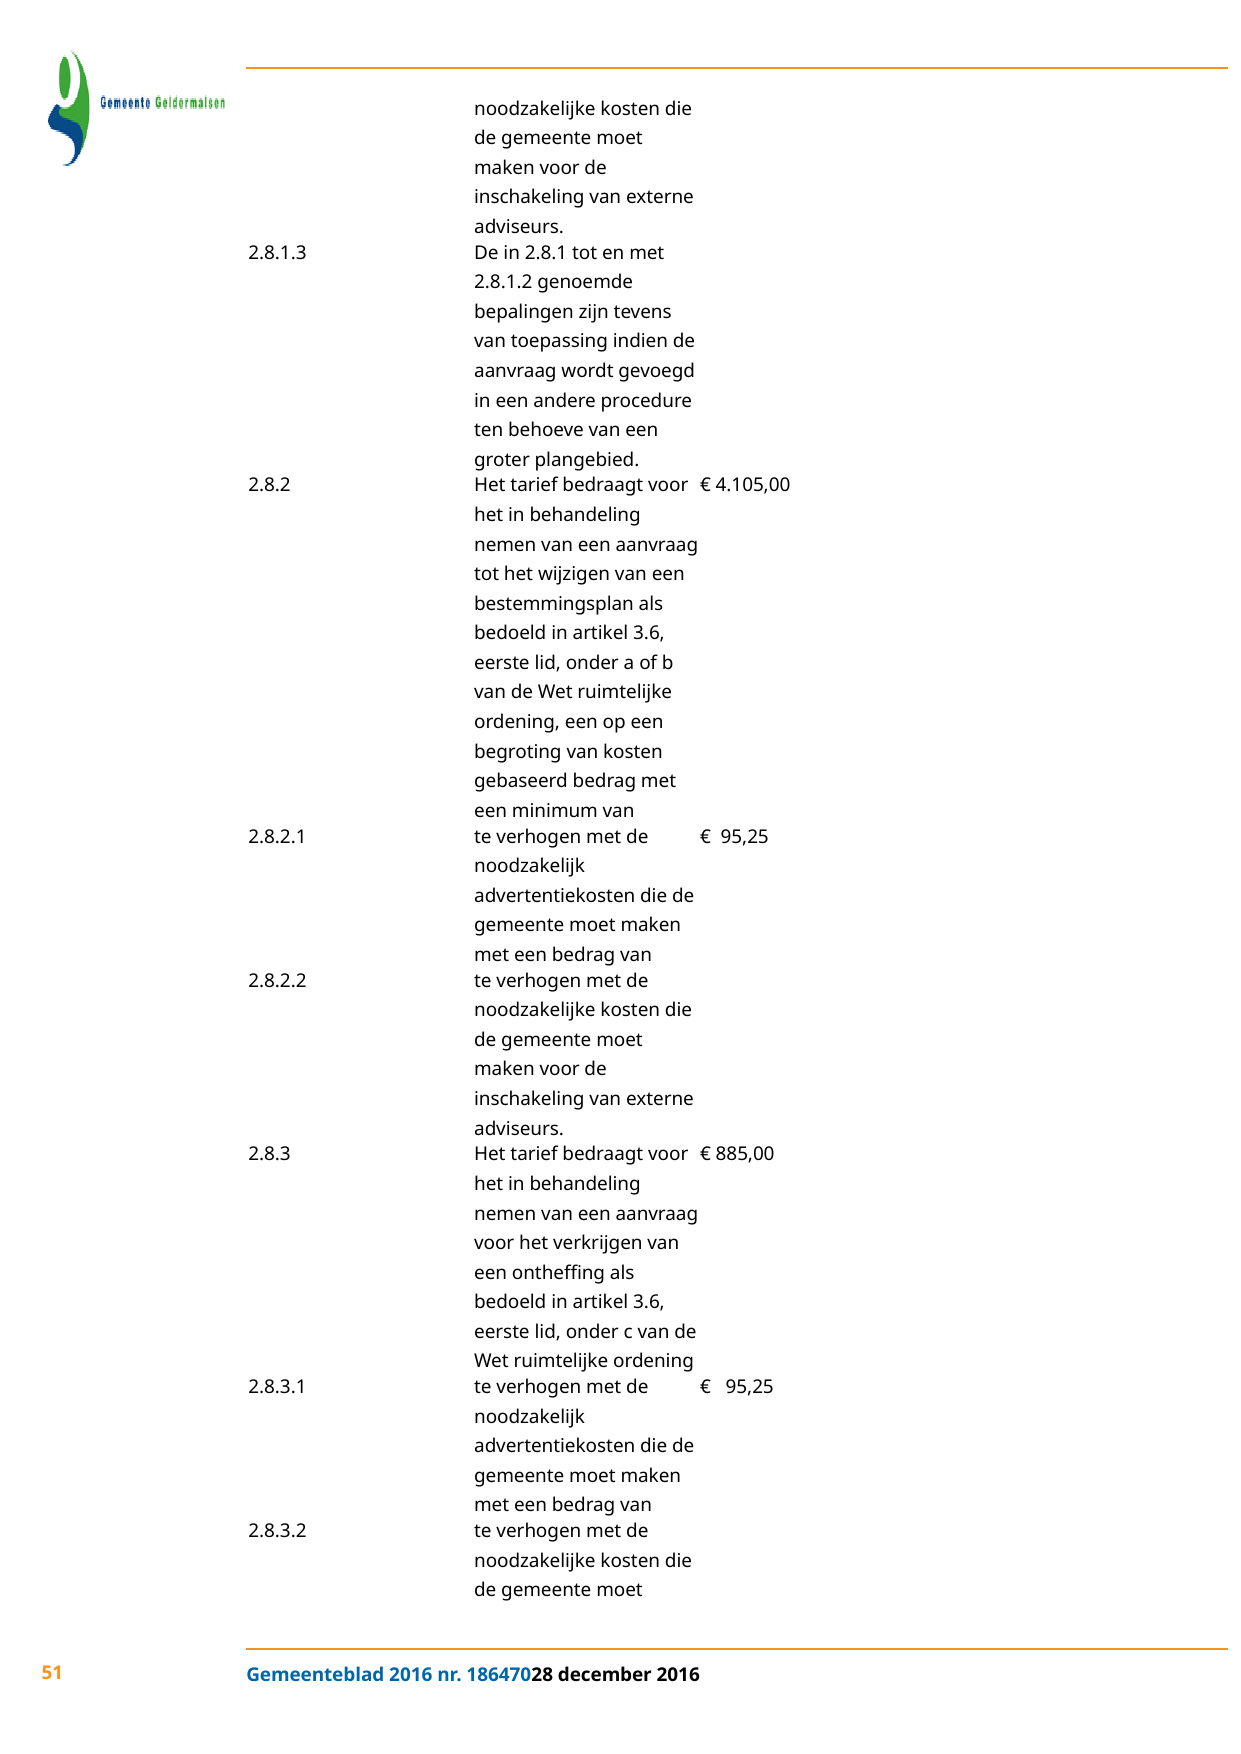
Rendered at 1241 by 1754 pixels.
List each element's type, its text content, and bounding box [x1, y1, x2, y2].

table_cell te verhogen met de noodzakelijke kosten die de gemeente moet maken voor de inschakeling van externe adviseurs. [474, 967, 700, 1141]
table_cell 2.8.3.1 [248, 1373, 474, 1517]
table_cell [700, 95, 926, 239]
table_cell [700, 967, 926, 1141]
table_cell € 95,25 [700, 823, 926, 967]
table_cell Het tarief bedraagt voor het in behandeling nemen van een aanvraag voor het verkrijgen van een ontheffing als bedoeld in artikel 3.6, eerste lid, onder c van de Wet ruimtelijke ordening [474, 1141, 700, 1373]
table_cell [700, 1518, 926, 1602]
table_cell De in 2.8.1 tot en met 2.8.1.2 genoemde bepalingen zijn tevens van toepassing indien de aanvraag wordt gevoegd in een andere procedure ten behoeve van een groter plangebied. [474, 239, 700, 472]
table_cell noodzakelijke kosten die de gemeente moet maken voor de inschakeling van externe adviseurs. [474, 95, 700, 239]
picture [41, 47, 231, 172]
table_cell 2.8.2 [248, 472, 474, 823]
table_cell € 95,25 [700, 1373, 926, 1517]
table_cell 2.8.2.2 [248, 967, 474, 1141]
table_cell [248, 95, 474, 239]
table_cell 2.8.2.1 [248, 823, 474, 967]
table_cell [700, 239, 926, 472]
table_cell [926, 239, 1152, 472]
table_cell [926, 95, 1152, 239]
table_cell [926, 472, 1152, 823]
table_cell 2.8.3 [248, 1141, 474, 1373]
table_cell [926, 1373, 1152, 1517]
table_cell [926, 823, 1152, 967]
table_cell te verhogen met de noodzakelijke kosten die de gemeente moet [474, 1518, 700, 1602]
table_cell [926, 1141, 1152, 1373]
table_cell 2.8.1.3 [248, 239, 474, 472]
table_cell te verhogen met de noodzakelijk advertentiekosten die de gemeente moet maken met een bedrag van [474, 823, 700, 967]
table_cell € 885,00 [700, 1141, 926, 1373]
table_cell Het tarief bedraagt voor het in behandeling nemen van een aanvraag tot het wijzigen van een bestemmingsplan als bedoeld in artikel 3.6, eerste lid, onder a of b van de Wet ruimtelijke ordening, een op een begroting van kosten gebaseerd bedrag met een minimum van [474, 472, 700, 823]
table_cell [926, 1518, 1152, 1602]
table_cell [926, 967, 1152, 1141]
table_cell 2.8.3.2 [248, 1518, 474, 1602]
table_cell € 4.105,00 [700, 472, 926, 823]
table_cell te verhogen met de noodzakelijk advertentiekosten die de gemeente moet maken met een bedrag van [474, 1373, 700, 1517]
